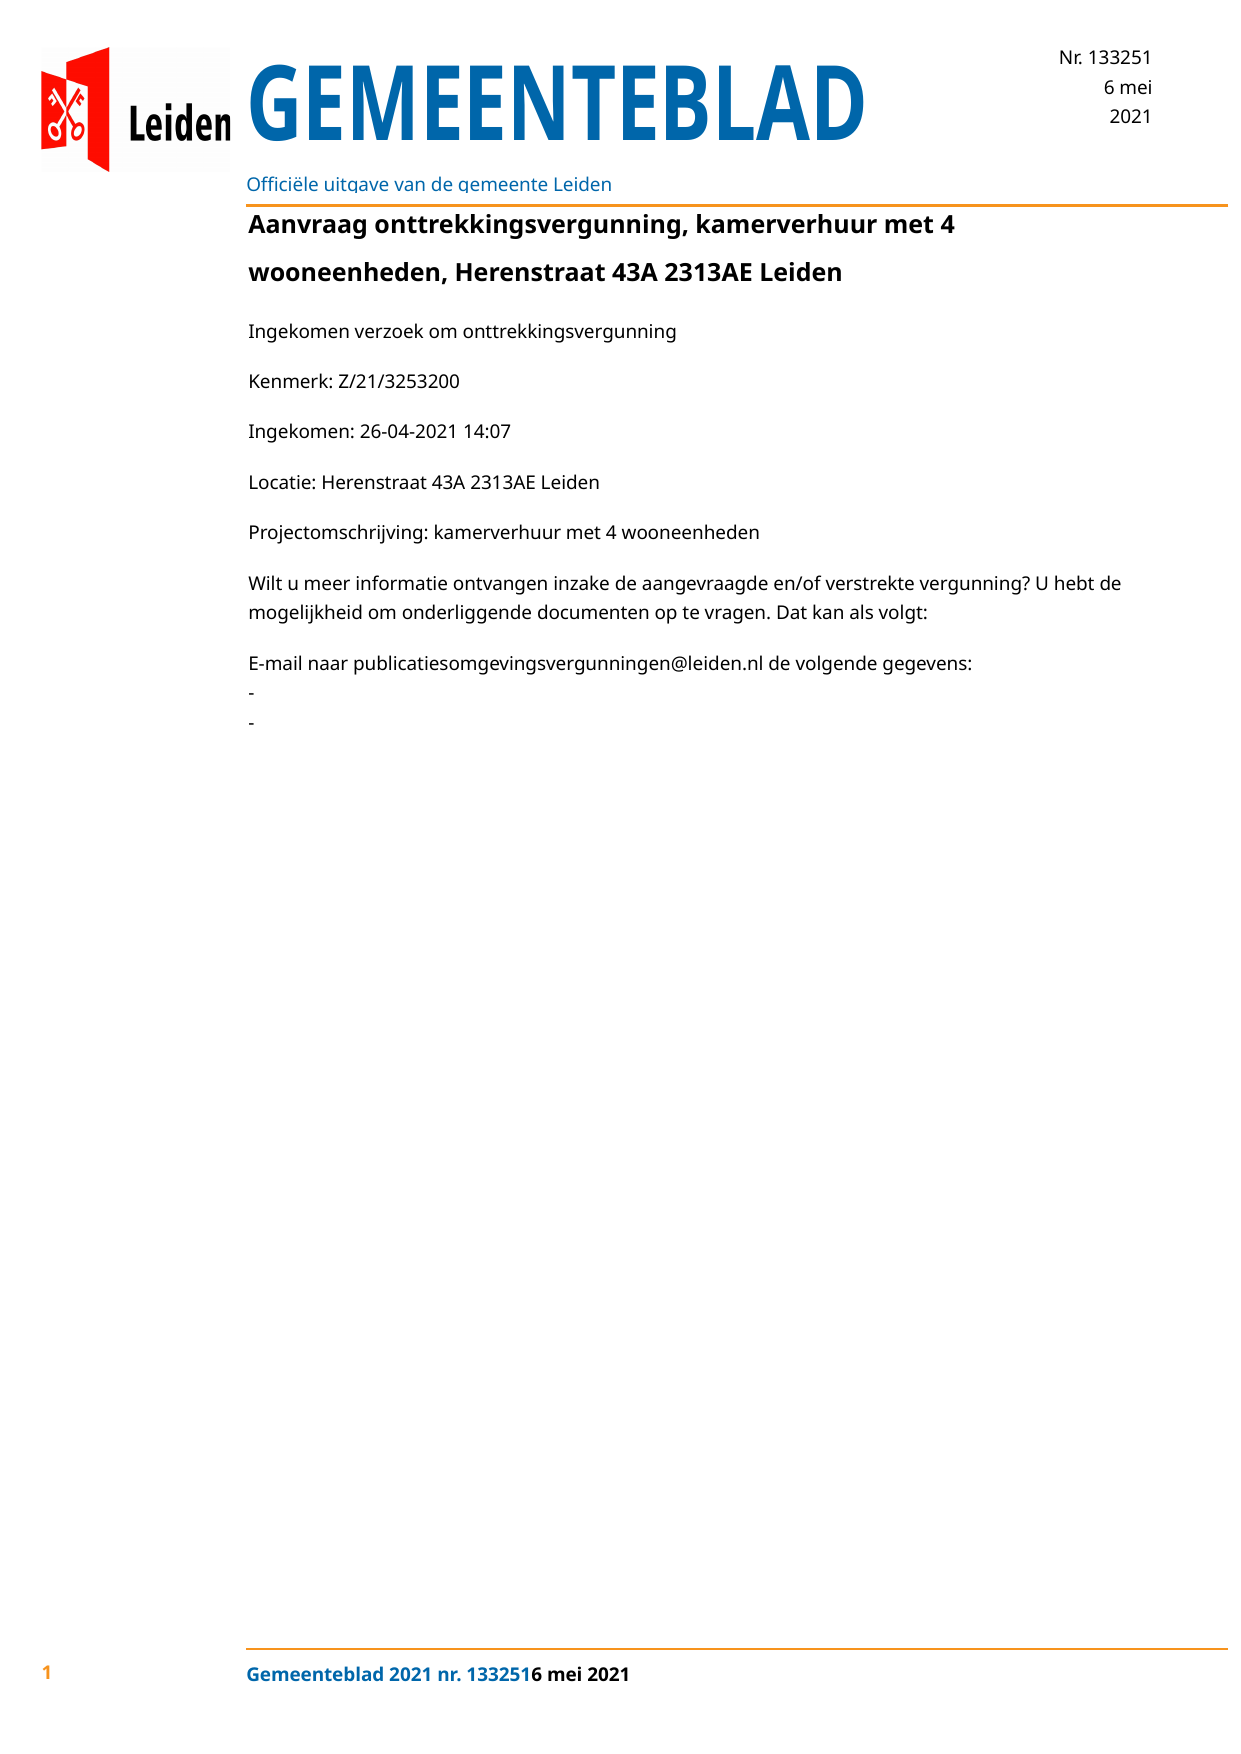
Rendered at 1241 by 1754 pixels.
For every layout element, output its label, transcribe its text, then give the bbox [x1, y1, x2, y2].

text Kenmerk: Z/21/3253200 [248, 368, 1152, 394]
text Aanvraag onttrekkingsvergunning, kamerverhuur met 4 wooneenheden, Herenstraat 43A 2313AE Leiden [248, 207, 1152, 288]
picture [41, 47, 231, 172]
text Projectomschrijving: kamerverhuur met 4 wooneenheden [248, 519, 1152, 545]
text Wilt u meer informatie ontvangen inzake de aangevraagde en/of verstrekte vergunning? U hebt de mogelijkheid om onderliggende documenten op te vragen. Dat kan als volgt: [248, 570, 1152, 625]
text Locatie: Herenstraat 43A 2313AE Leiden [248, 469, 1152, 495]
text Ingekomen verzoek om onttrekkingsvergunning [248, 318, 1152, 344]
text Ingekomen: 26-04-2021 14:07 [248, 419, 1152, 444]
text E-mail naar publicatiesomgevingsvergunningen@leiden.nl de volgende gegevens: [248, 650, 1152, 676]
